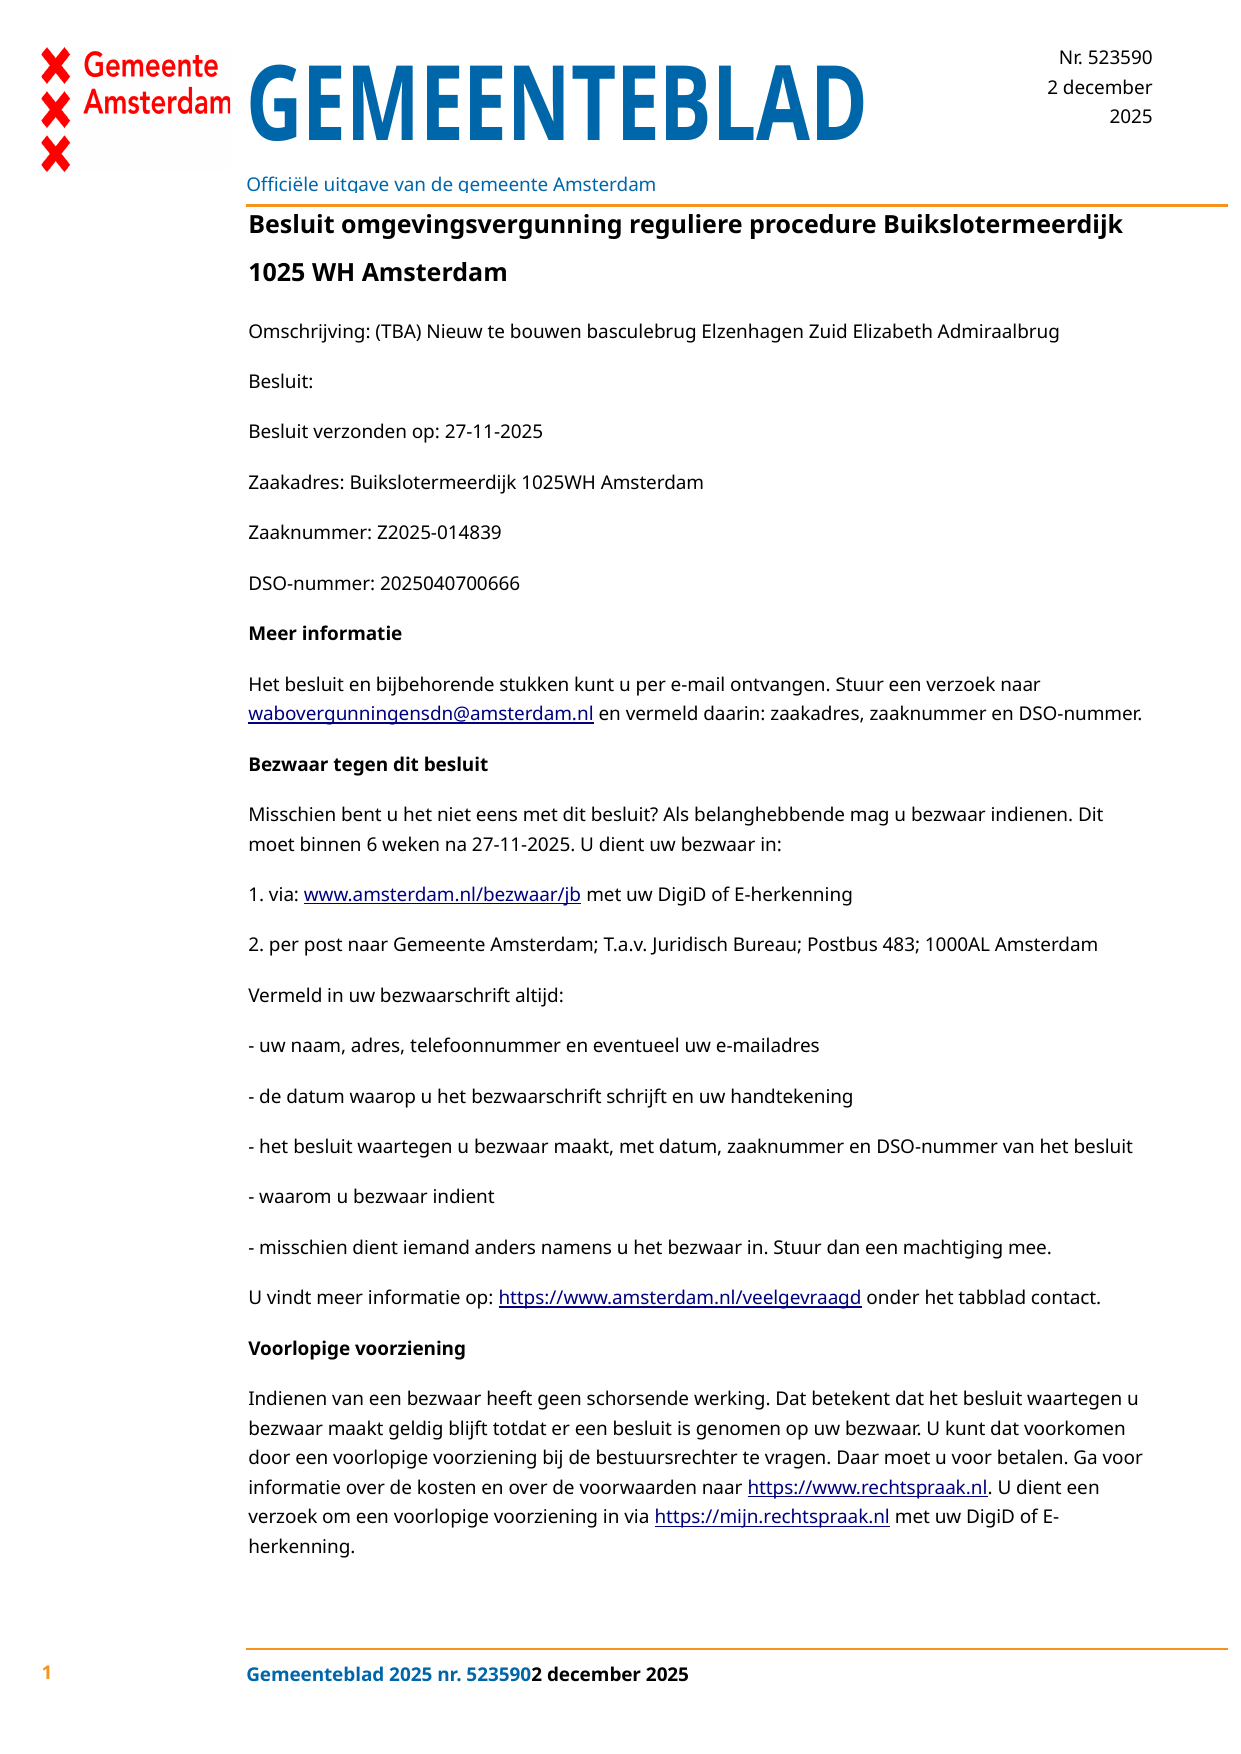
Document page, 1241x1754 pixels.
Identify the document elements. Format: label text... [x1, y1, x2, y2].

text - de datum waarop u het bezwaarschrift schrijft en uw handtekening [248, 1083, 1152, 1109]
text - waarom u bezwaar indient [248, 1184, 1152, 1209]
text Zaakadres: Buikslotermeerdijk 1025WH Amsterdam [248, 469, 1152, 495]
text Bezwaar tegen dit besluit [248, 751, 1152, 777]
text Besluit omgevingsvergunning reguliere procedure Buikslotermeerdijk 1025 WH Amsterdam [248, 207, 1152, 288]
text 1. via: www.amsterdam.nl/bezwaar/jb met uw DigiD of E-herkenning [248, 881, 1152, 907]
text U vindt meer informatie op: https://www.amsterdam.nl/veelgevraagd onder het tabblad contact. [248, 1284, 1152, 1310]
text Besluit: [248, 368, 1152, 394]
text - misschien dient iemand anders namens u het bezwaar in. Stuur dan een machtiging mee. [248, 1234, 1152, 1260]
text - het besluit waartegen u bezwaar maakt, met datum, zaaknummer en DSO-nummer van het besluit [248, 1133, 1152, 1159]
text Indienen van een bezwaar heeft geen schorsende werking. Dat betekent dat het besluit waartegen u bezwaar maakt geldig blijft totdat er een besluit is genomen op uw bezwaar. U kunt dat voorkomen door een voorlopige voorziening bij de bestuursrechter te vragen. Daar moet u voor betalen. Ga voor informatie over de kosten en over de voorwaarden naar https://www.rechtspraak.nl. U dient een verzoek om een voorlopige voorziening in via https://mijn.rechtspraak.nl met uw DigiD of E-herkenning. [248, 1385, 1152, 1559]
text DSO-nummer: 2025040700666 [248, 570, 1152, 596]
text - uw naam, adres, telefoonnummer en eventueel uw e-mailadres [248, 1032, 1152, 1058]
text Misschien bent u het niet eens met dit besluit? Als belanghebbende mag u bezwaar indienen. Dit moet binnen 6 weken na 27-11-2025. U dient uw bezwaar in: [248, 801, 1152, 857]
text Omschrijving: (TBA) Nieuw te bouwen basculebrug Elzenhagen Zuid Elizabeth Admiraalbrug [248, 318, 1152, 344]
text Besluit verzonden op: 27-11-2025 [248, 419, 1152, 444]
text 2. per post naar Gemeente Amsterdam; T.a.v. Juridisch Bureau; Postbus 483; 1000AL Amsterdam [248, 932, 1152, 957]
picture [41, 47, 231, 172]
text Zaaknummer: Z2025-014839 [248, 519, 1152, 545]
text Vermeld in uw bezwaarschrift altijd: [248, 982, 1152, 1008]
text Het besluit en bijbehorende stukken kunt u per e-mail ontvangen. Stuur een verzoek naar wabovergunningensdn@amsterdam.nl en vermeld daarin: zaakadres, zaaknummer en DSO-nummer. [248, 671, 1152, 726]
text Voorlopige voorziening [248, 1335, 1152, 1361]
text Meer informatie [248, 620, 1152, 646]
